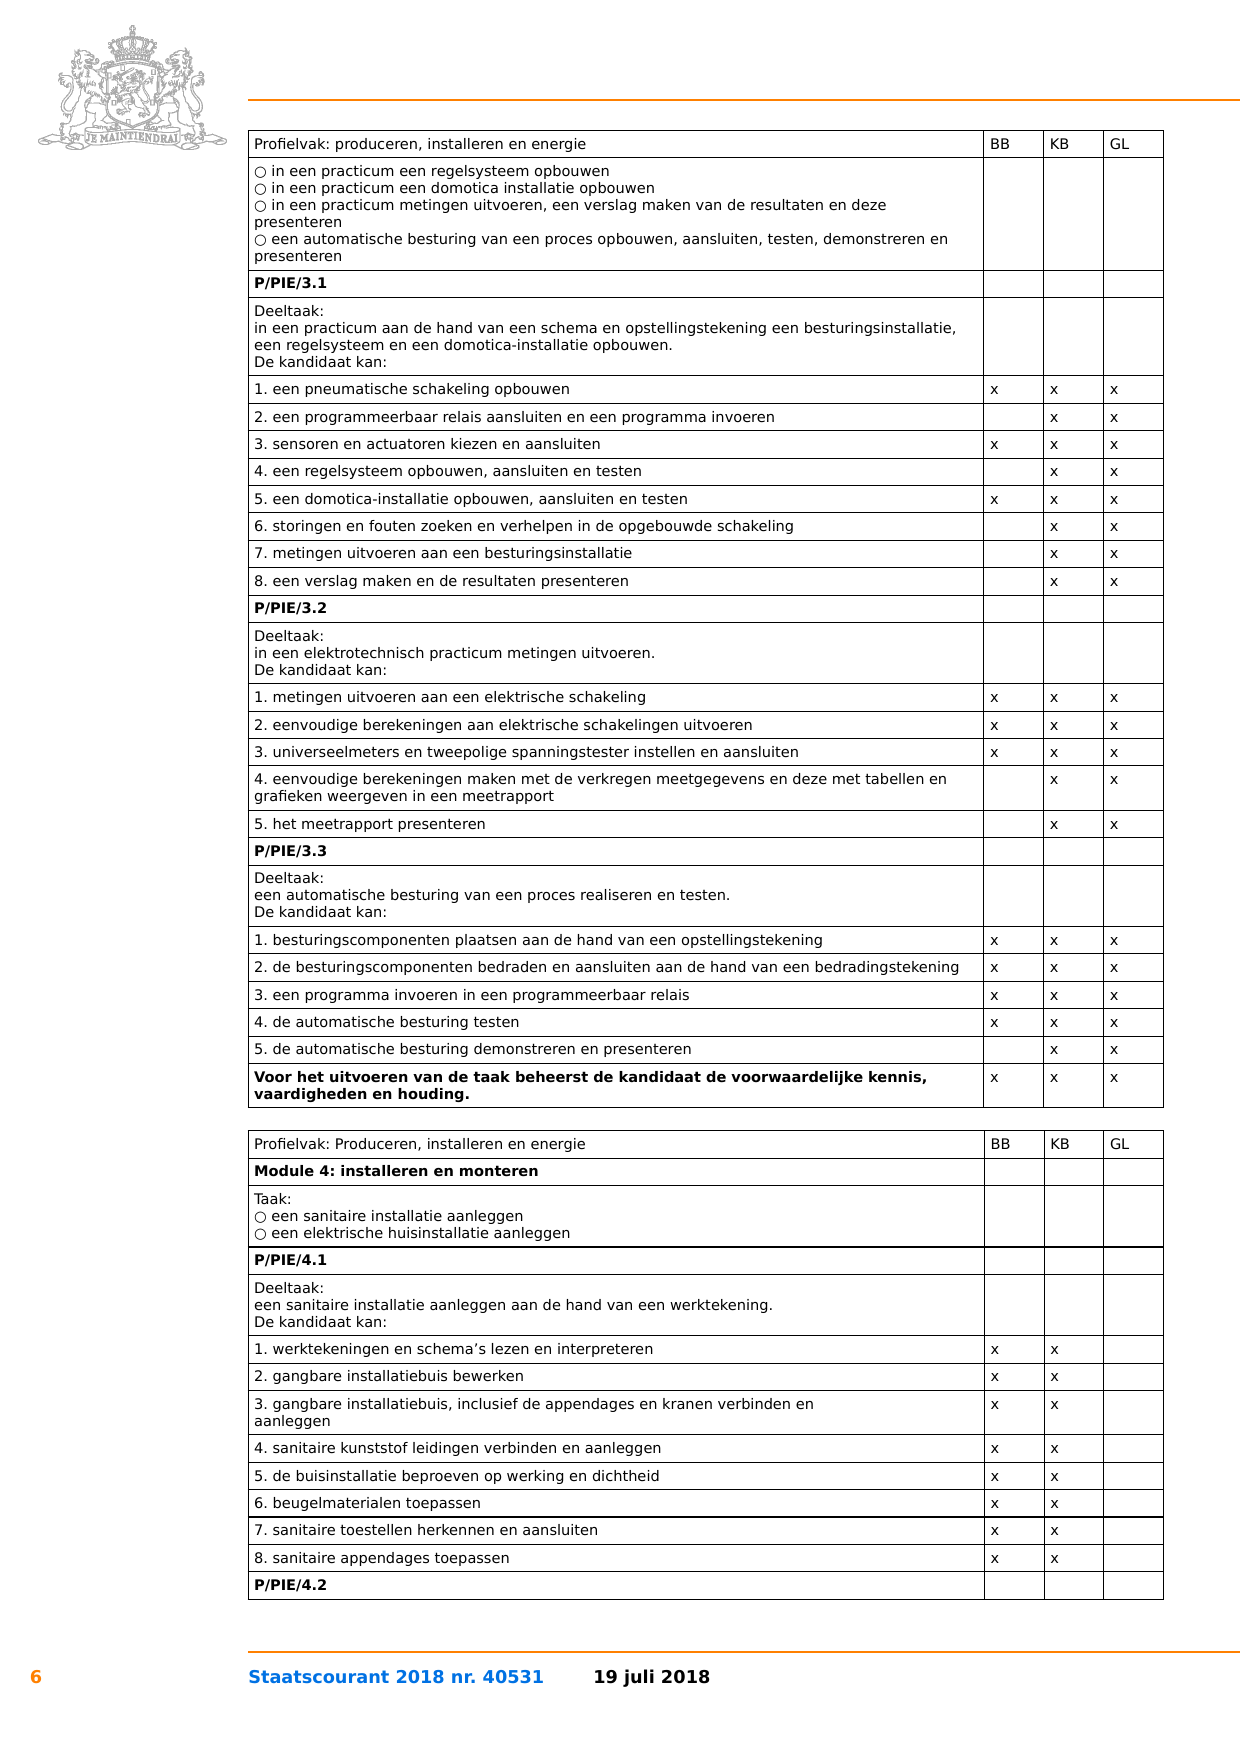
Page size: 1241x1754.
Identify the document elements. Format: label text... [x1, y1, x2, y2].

table_cell P/PIE/3.3 [249, 838, 983, 864]
table_cell 5. het meetrapport presenteren [249, 811, 983, 837]
table_cell x [1104, 1037, 1163, 1063]
table_cell [1104, 158, 1163, 269]
table_cell [984, 158, 1043, 269]
table_cell 5. een domotica-installatie opbouwen, aansluiten en testen [249, 486, 983, 512]
table_cell [1104, 866, 1163, 926]
table_cell x [984, 684, 1043, 711]
table_cell x [985, 1545, 1044, 1571]
table_cell x [1104, 927, 1163, 953]
table_cell x [1044, 739, 1103, 765]
table_header GL [1104, 131, 1163, 157]
table_cell 8. sanitaire appendages toepassen [249, 1545, 984, 1571]
table_cell x [984, 739, 1043, 765]
table_cell x [1104, 404, 1163, 430]
table_cell 3. universeelmeters en tweepolige spanningstester instellen en aansluiten [249, 739, 983, 765]
table_cell [984, 1037, 1043, 1063]
table_cell [1045, 1572, 1103, 1599]
table_cell [1045, 1186, 1103, 1246]
table_cell x [984, 486, 1043, 512]
table_cell x [985, 1435, 1044, 1462]
table_cell x [984, 1009, 1043, 1036]
table_cell x [1045, 1435, 1103, 1462]
table_cell x [1045, 1490, 1103, 1516]
table_cell x [1104, 739, 1163, 765]
table_header Profielvak: Produceren, installeren en energie [249, 1131, 984, 1158]
table_cell x [984, 927, 1043, 953]
table_cell P/PIE/4.1 [249, 1248, 984, 1274]
table_cell [984, 298, 1043, 375]
table_cell [1044, 271, 1103, 297]
table_cell [984, 513, 1043, 540]
table_cell [1045, 1275, 1103, 1335]
table_cell x [1044, 1009, 1103, 1036]
table_cell P/PIE/4.2 [249, 1572, 984, 1599]
table_cell x [1104, 712, 1163, 738]
table_cell [1044, 623, 1103, 683]
table_cell x [1104, 982, 1163, 1008]
table_cell [984, 766, 1043, 810]
table_cell [1044, 298, 1103, 375]
table_cell [1044, 838, 1103, 864]
table_header KB [1045, 1131, 1103, 1158]
table_cell 6. beugelmaterialen toepassen [249, 1490, 984, 1516]
table_cell 1. besturingscomponenten plaatsen aan de hand van een opstellingstekening [249, 927, 983, 953]
table_cell [985, 1159, 1044, 1185]
table_cell x [985, 1518, 1044, 1544]
table_cell x [985, 1490, 1044, 1516]
table_cell x [1044, 766, 1103, 810]
table_cell [1104, 271, 1163, 297]
table_cell x [984, 954, 1043, 981]
table_cell x [1045, 1545, 1103, 1571]
table_cell x [1044, 459, 1103, 485]
table_cell x [1044, 712, 1103, 738]
table_cell x [984, 712, 1043, 738]
table_cell [985, 1186, 1044, 1246]
table_cell [984, 568, 1043, 594]
table_cell 3. een programma invoeren in een programmeerbaar relais [249, 982, 983, 1008]
table_cell x [1044, 684, 1103, 711]
table_cell Deeltaak: een automatische besturing van een proces realiseren en testen. De kandidaat kan: [249, 866, 983, 926]
table_cell [984, 623, 1043, 683]
table_cell 4. de automatische besturing testen [249, 1009, 983, 1036]
table_cell [985, 1275, 1044, 1335]
table_cell Deeltaak: een sanitaire installatie aanleggen aan de hand van een werktekening. De kandidaat kan: [249, 1275, 984, 1335]
table_cell P/PIE/3.2 [249, 596, 983, 622]
table_cell x [1045, 1391, 1103, 1434]
table_cell x [985, 1391, 1044, 1434]
table_cell [1044, 158, 1103, 269]
table_cell 2. gangbare installatiebuis bewerken [249, 1364, 984, 1390]
table_cell x [1044, 811, 1103, 837]
table_cell x [1104, 1009, 1163, 1036]
table_header BB [985, 1131, 1044, 1158]
table_cell [1104, 1336, 1163, 1362]
table_cell x [984, 431, 1043, 457]
table_cell x [984, 376, 1043, 403]
table_cell 4. eenvoudige berekeningen maken met de verkregen meetgegevens en deze met tabellen en grafieken weergeven in een meetrapport [249, 766, 983, 810]
table_cell Deeltaak: in een elektrotechnisch practicum metingen uitvoeren. De kandidaat kan: [249, 623, 983, 683]
table_cell x [985, 1463, 1044, 1489]
table_cell [984, 271, 1043, 297]
table_cell x [985, 1364, 1044, 1390]
table_cell ○ in een practicum een regelsysteem opbouwen ○ in een practicum een domotica installatie opbouwen ○ in een practicum metingen uitvoeren, een verslag maken van de resultaten en deze presenteren ○ een automatische besturing van een proces opbouwen, aansluiten, testen, demonstreren en presenteren [249, 158, 983, 269]
table_cell 2. een programmeerbaar relais aansluiten en een programma invoeren [249, 404, 983, 430]
table_header Profielvak: produceren, installeren en energie [249, 131, 983, 157]
table_cell x [1045, 1336, 1103, 1362]
table_cell x [1104, 459, 1163, 485]
table_cell [1045, 1248, 1103, 1274]
table_cell x [1044, 927, 1103, 953]
picture [38, 25, 227, 150]
table_cell x [1044, 376, 1103, 403]
table_cell [1104, 298, 1163, 375]
table_cell [985, 1572, 1044, 1599]
table_cell x [1044, 1037, 1103, 1063]
table_cell x [1104, 954, 1163, 981]
table_cell x [1104, 431, 1163, 457]
table_cell x [1104, 486, 1163, 512]
table_cell 6. storingen en fouten zoeken en verhelpen in de opgebouwde schakeling [249, 513, 983, 540]
table_cell [1044, 596, 1103, 622]
table_cell x [1104, 811, 1163, 837]
table_cell x [984, 982, 1043, 1008]
table_cell [984, 838, 1043, 864]
table_cell [1104, 1518, 1163, 1544]
table_cell [985, 1248, 1044, 1274]
table_cell 1. metingen uitvoeren aan een elektrische schakeling [249, 684, 983, 711]
table_cell x [985, 1336, 1044, 1362]
table_cell [1104, 1159, 1163, 1185]
table_cell x [1104, 513, 1163, 540]
table_cell [984, 596, 1043, 622]
table_cell 8. een verslag maken en de resultaten presenteren [249, 568, 983, 594]
table_cell 7. sanitaire toestellen herkennen en aansluiten [249, 1518, 984, 1544]
table_cell x [1104, 376, 1163, 403]
table_header BB [984, 131, 1043, 157]
table_cell [984, 404, 1043, 430]
table_cell 4. een regelsysteem opbouwen, aansluiten en testen [249, 459, 983, 485]
table_cell 5. de automatische besturing demonstreren en presenteren [249, 1037, 983, 1063]
table_cell x [1044, 404, 1103, 430]
table_cell x [1045, 1364, 1103, 1390]
table_cell x [1104, 766, 1163, 810]
table_cell Module 4: installeren en monteren [249, 1159, 984, 1185]
table_cell [1104, 1545, 1163, 1571]
table_cell [1104, 1364, 1163, 1390]
table_cell [1044, 866, 1103, 926]
table_cell [1045, 1159, 1103, 1185]
table_cell Voor het uitvoeren van de taak beheerst de kandidaat de voorwaardelijke kennis, vaardigheden en houding. [249, 1064, 983, 1107]
table_cell x [1044, 431, 1103, 457]
table_cell x [984, 1064, 1043, 1107]
table_cell x [1044, 541, 1103, 567]
table_cell 1. een pneumatische schakeling opbouwen [249, 376, 983, 403]
table_cell x [1104, 568, 1163, 594]
table_cell x [1045, 1518, 1103, 1544]
table_cell [1104, 1248, 1163, 1274]
table_cell P/PIE/3.1 [249, 271, 983, 297]
table_cell Taak: ○ een sanitaire installatie aanleggen ○ een elektrische huisinstallatie aanleggen [249, 1186, 984, 1246]
table_cell 5. de buisinstallatie beproeven op werking en dichtheid [249, 1463, 984, 1489]
table_cell x [1044, 513, 1103, 540]
table_cell x [1045, 1463, 1103, 1489]
table_header GL [1104, 1131, 1163, 1158]
table_cell [1104, 596, 1163, 622]
table_cell [1104, 1572, 1163, 1599]
table_cell 3. gangbare installatiebuis, inclusief de appendages en kranen verbinden en aanleggen [249, 1391, 984, 1434]
table_cell Deeltaak: in een practicum aan de hand van een schema en opstellingstekening een besturingsinstallatie, een regelsysteem en een domotica-installatie opbouwen. De kandidaat kan: [249, 298, 983, 375]
table_header KB [1044, 131, 1103, 157]
table_cell 2. eenvoudige berekeningen aan elektrische schakelingen uitvoeren [249, 712, 983, 738]
table_cell x [1044, 982, 1103, 1008]
table_cell [984, 459, 1043, 485]
table_cell 2. de besturingscomponenten bedraden en aansluiten aan de hand van een bedradingstekening [249, 954, 983, 981]
table_cell [1104, 1186, 1163, 1246]
table_cell [984, 541, 1043, 567]
table_cell x [1104, 1064, 1163, 1107]
table_cell 3. sensoren en actuatoren kiezen en aansluiten [249, 431, 983, 457]
table_cell [1104, 623, 1163, 683]
table_cell [1104, 1463, 1163, 1489]
table_cell x [1044, 954, 1103, 981]
table_cell [1104, 1435, 1163, 1462]
table_cell [1104, 1275, 1163, 1335]
table_cell x [1044, 568, 1103, 594]
table_cell x [1104, 541, 1163, 567]
table_cell x [1104, 684, 1163, 711]
table_cell [1104, 1490, 1163, 1516]
table_cell 7. metingen uitvoeren aan een besturingsinstallatie [249, 541, 983, 567]
table_cell [984, 811, 1043, 837]
table_cell x [1044, 1064, 1103, 1107]
table_cell x [1044, 486, 1103, 512]
table_cell 4. sanitaire kunststof leidingen verbinden en aanleggen [249, 1435, 984, 1462]
table_cell 1. werktekeningen en schema’s lezen en interpreteren [249, 1336, 984, 1362]
table_cell [1104, 838, 1163, 864]
table_cell [984, 866, 1043, 926]
table_cell [1104, 1391, 1163, 1434]
